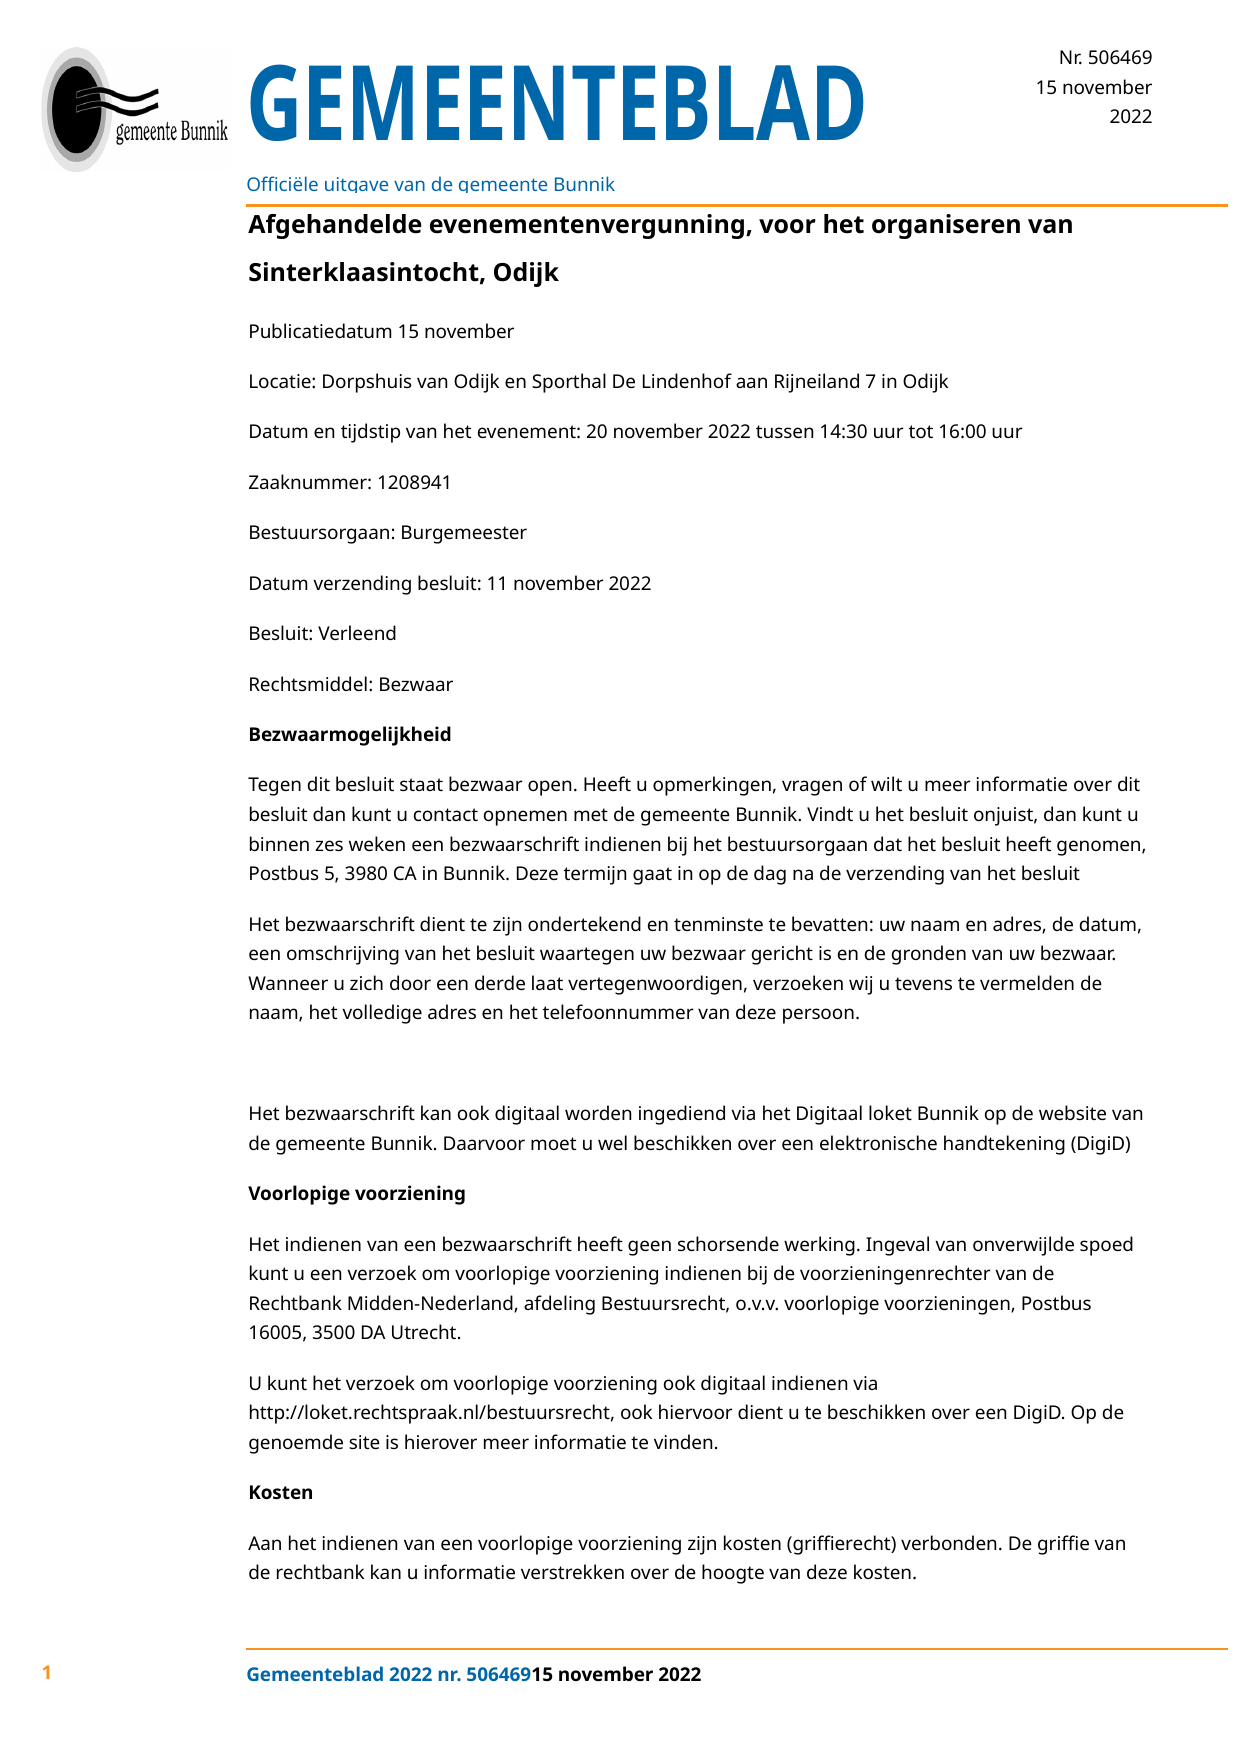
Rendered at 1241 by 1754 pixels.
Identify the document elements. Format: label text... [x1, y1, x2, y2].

text Rechtsmiddel: Bezwaar [248, 671, 1152, 697]
text Bezwaarmogelijkheid [248, 721, 1152, 747]
text Het bezwaarschrift dient te zijn ondertekend en tenminste te bevatten: uw naam en adres, de datum, een omschrijving van het besluit waartegen uw bezwaar gericht is en de gronden van uw bezwaar. Wanneer u zich door een derde laat vertegenwoordigen, verzoeken wij u tevens te vermelden de naam, het volledige adres en het telefoonnummer van deze persoon. [248, 911, 1152, 1025]
text Datum en tijdstip van het evenement: 20 november 2022 tussen 14:30 uur tot 16:00 uur [248, 419, 1152, 444]
text Locatie: Dorpshuis van Odijk en Sporthal De Lindenhof aan Rijneiland 7 in Odijk [248, 368, 1152, 394]
text Het indienen van een bezwaarschrift heeft geen schorsende werking. Ingeval van onverwijlde spoed kunt u een verzoek om voorlopige voorziening indienen bij de voorzieningenrechter van de Rechtbank Midden-Nederland, afdeling Bestuursrecht, o.v.v. voorlopige voorzieningen, Postbus 16005, 3500 DA Utrecht. [248, 1231, 1152, 1345]
text Besluit: Verleend [248, 620, 1152, 646]
text Publicatiedatum 15 november [248, 318, 1152, 344]
text Datum verzending besluit: 11 november 2022 [248, 570, 1152, 596]
text Kosten [248, 1479, 1152, 1505]
text Aan het indienen van een voorlopige voorziening zijn kosten (griffierecht) verbonden. De griffie van de rechtbank kan u informatie verstrekken over de hoogte van deze kosten. [248, 1530, 1152, 1585]
picture [41, 47, 231, 172]
text Bestuursorgaan: Burgemeester [248, 519, 1152, 545]
text Voorlopige voorziening [248, 1180, 1152, 1206]
text Tegen dit besluit staat bezwaar open. Heeft u opmerkingen, vragen of wilt u meer informatie over dit besluit dan kunt u contact opnemen met de gemeente Bunnik. Vindt u het besluit onjuist, dan kunt u binnen zes weken een bezwaarschrift indienen bij het bestuursorgaan dat het besluit heeft genomen, Postbus 5, 3980 CA in Bunnik. Deze termijn gaat in op de dag na de verzending van het besluit [248, 772, 1152, 886]
text U kunt het verzoek om voorlopige voorziening ook digitaal indienen via http://loket.rechtspraak.nl/bestuursrecht, ook hiervoor dient u te beschikken over een DigiD. Op de genoemde site is hierover meer informatie te vinden. [248, 1370, 1152, 1455]
text Het bezwaarschrift kan ook digitaal worden ingediend via het Digitaal loket Bunnik op de website van de gemeente Bunnik. Daarvoor moet u wel beschikken over een elektronische handtekening (DigiD) [248, 1100, 1152, 1156]
text Afgehandelde evenementenvergunning, voor het organiseren van Sinterklaasintocht, Odijk [248, 207, 1152, 288]
text Zaaknummer: 1208941 [248, 469, 1152, 495]
